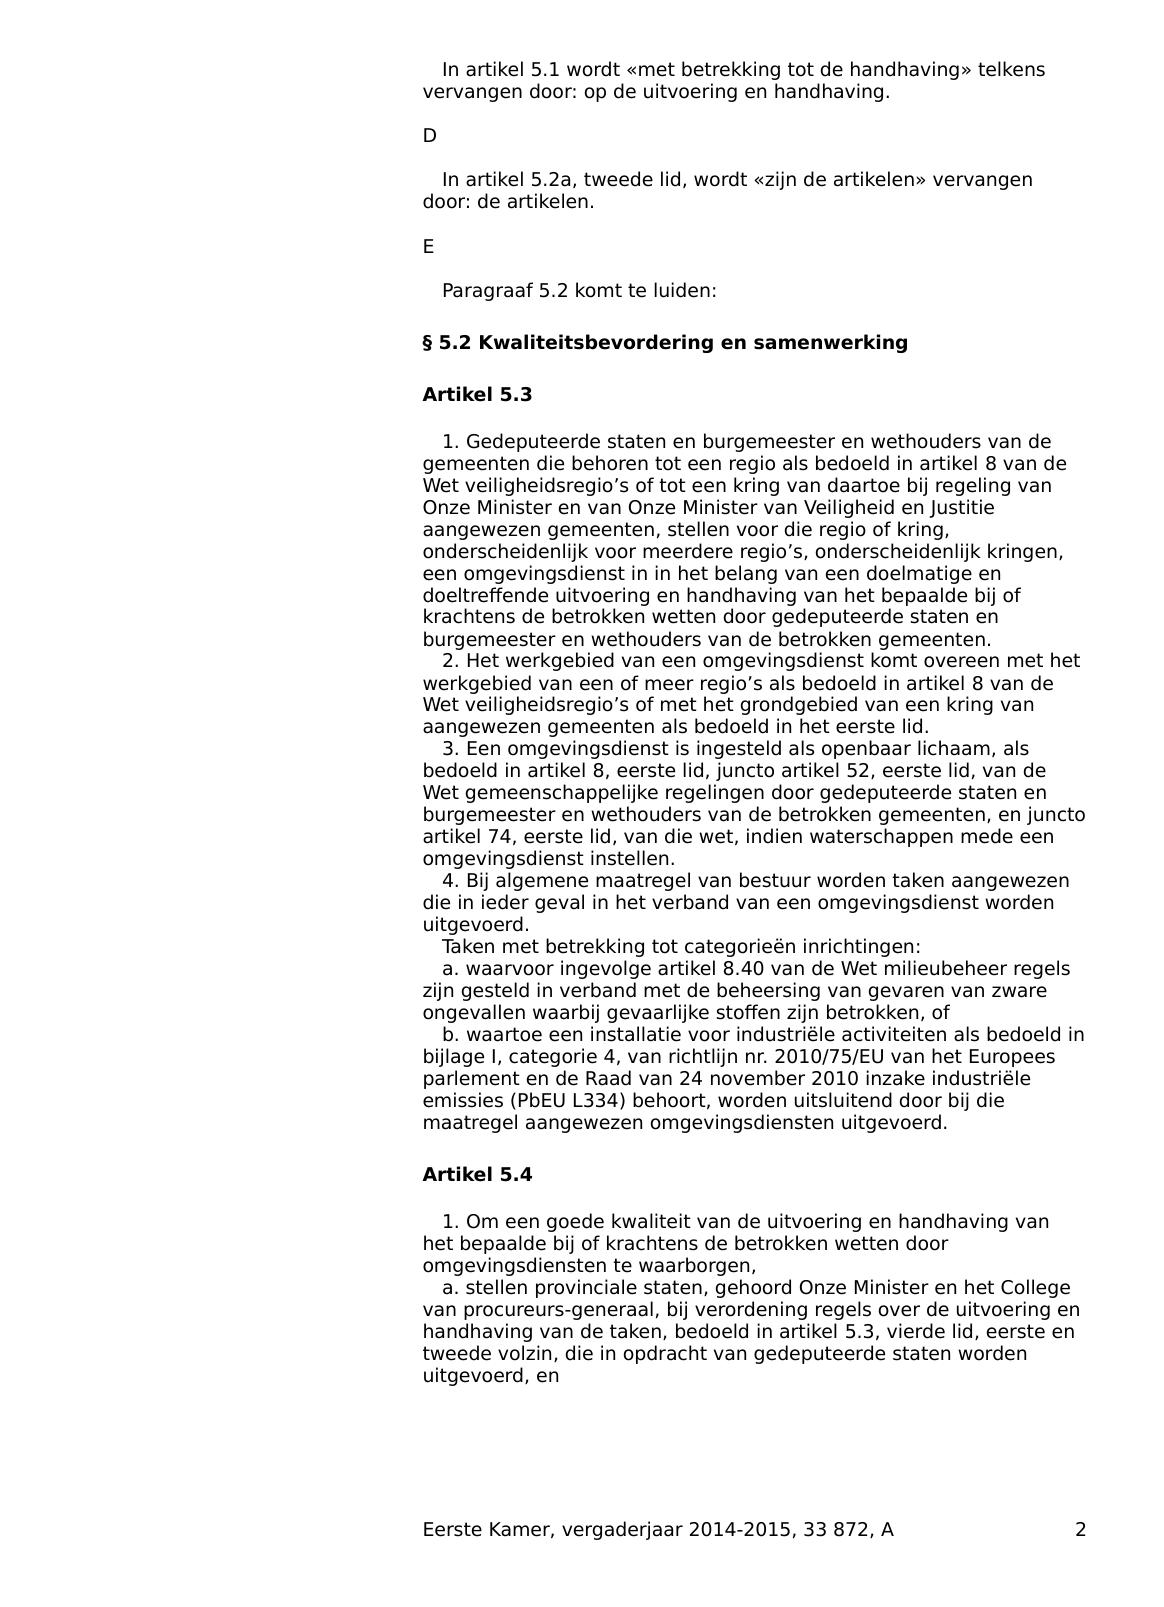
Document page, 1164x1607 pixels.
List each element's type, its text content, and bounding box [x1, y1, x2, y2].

text a. waarvoor ingevolge artikel 8.40 van de Wet milieubeheer regels zijn gesteld in verband met de beheersing van gevaren van zware ongevallen waarbij gevaarlijke stoffen zijn betrokken, of [422, 958, 1087, 1024]
text 4. Bij algemene maatregel van bestuur worden taken aangewezen die in ieder geval in het verband van een omgevingsdienst worden uitgevoerd. [422, 870, 1087, 936]
text a. stellen provinciale staten, gehoord Onze Minister en het College van procureurs-generaal, bij verordening regels over de uitvoering en handhaving van de taken, bedoeld in artikel 5.3, vierde lid, eerste en tweede volzin, die in opdracht van gedeputeerde staten worden uitgevoerd, en [422, 1277, 1087, 1387]
text b. waartoe een installatie voor industriële activiteiten als bedoeld in bijlage I, categorie 4, van richtlijn nr. 2010/75/EU van het Europees parlement en de Raad van 24 november 2010 inzake industriële emissies (PbEU L334) behoort, worden uitsluitend door bij die maatregel aangewezen omgevingsdiensten uitgevoerd. [422, 1024, 1087, 1134]
subtitle Artikel 5.3 [422, 384, 1087, 406]
text 1. Om een goede kwaliteit van de uitvoering en handhaving van het bepaalde bij of krachtens de betrokken wetten door omgevingsdiensten te waarborgen, [422, 1211, 1087, 1277]
text D [422, 125, 1087, 147]
text 3. Een omgevingsdienst is ingesteld als openbaar lichaam, als bedoeld in artikel 8, eerste lid, juncto artikel 52, eerste lid, van de Wet gemeenschappelijke regelingen door gedeputeerde staten en burgemeester en wethouders van de betrokken gemeenten, en juncto artikel 74, eerste lid, van die wet, indien waterschappen mede een omgevingsdienst instellen. [422, 738, 1087, 870]
text Paragraaf 5.2 komt te luiden: [422, 280, 1087, 302]
subtitle § 5.2 Kwaliteitsbevordering en samenwerking [422, 332, 1087, 354]
text 1. Gedeputeerde staten en burgemeester en wethouders van de gemeenten die behoren tot een regio als bedoeld in artikel 8 van de Wet veiligheidsregio’s of tot een kring van daartoe bij regeling van Onze Minister en van Onze Minister van Veiligheid en Justitie aangewezen gemeenten, stellen voor die regio of kring, onderscheidenlijk voor meerdere regio’s, onderscheidenlijk kringen, een omgevingsdienst in in het belang van een doelmatige en doeltreffende uitvoering en handhaving van het bepaalde bij of krachtens de betrokken wetten door gedeputeerde staten en burgemeester en wethouders van de betrokken gemeenten. [422, 431, 1087, 650]
text In artikel 5.2a, tweede lid, wordt «zijn de artikelen» vervangen door: de artikelen. [422, 169, 1087, 213]
subtitle Artikel 5.4 [422, 1164, 1087, 1186]
text Taken met betrekking tot categorieën inrichtingen: [422, 936, 1087, 958]
text In artikel 5.1 wordt «met betrekking tot de handhaving» telkens vervangen door: op de uitvoering en handhaving. [422, 59, 1087, 103]
text E [422, 236, 1087, 257]
text 2. Het werkgebied van een omgevingsdienst komt overeen met het werkgebied van een of meer regio’s als bedoeld in artikel 8 van de Wet veiligheidsregio’s of met het grondgebied van een kring van aangewezen gemeenten als bedoeld in het eerste lid. [422, 650, 1087, 738]
